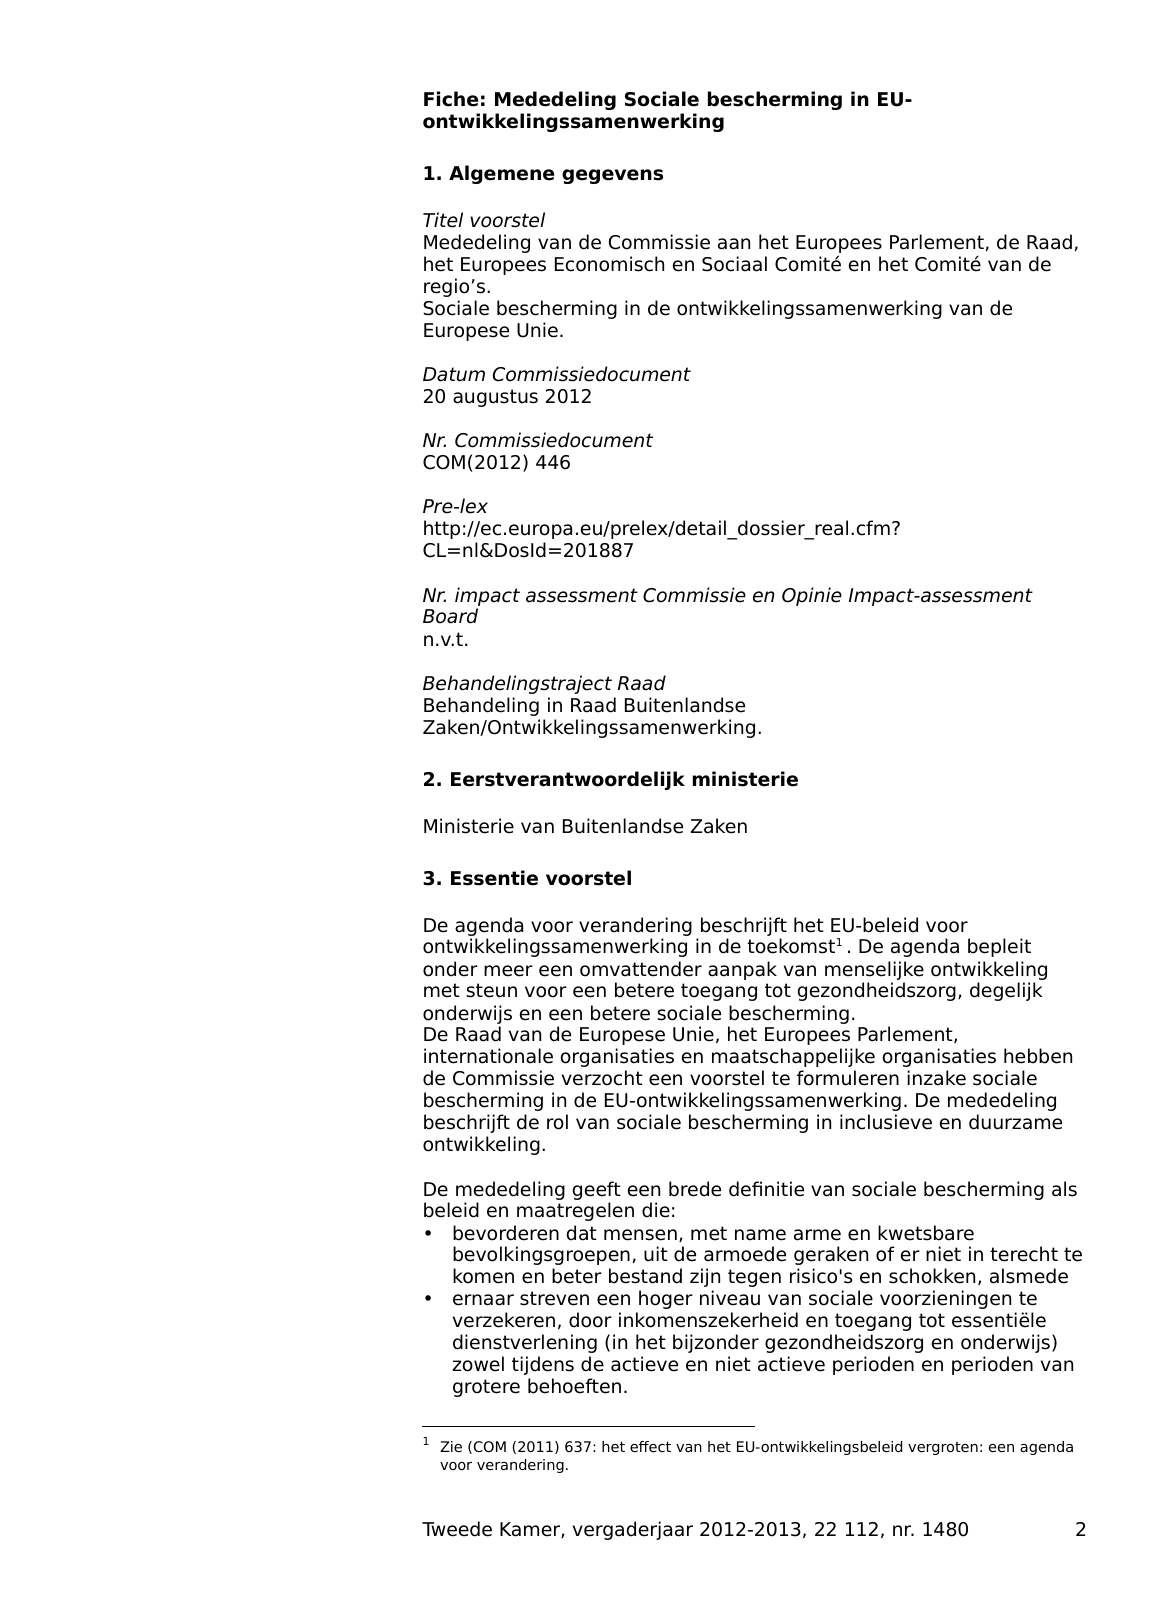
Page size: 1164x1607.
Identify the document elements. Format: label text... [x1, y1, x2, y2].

text Zie (COM (2011) 637: het effect van het EU-ontwikkelingsbeleid vergroten: een agenda voor verandering. [422, 1435, 1087, 1474]
text Behandeling in Raad Buitenlandse Zaken/Ontwikkelingssamenwerking. [422, 694, 1087, 738]
subtitle 2. Eerstverantwoordelijk ministerie [422, 768, 1087, 791]
text Mededeling van de Commissie aan het Europees Parlement, de Raad, het Europees Economisch en Sociaal Comité en het Comité van de regio’s. [422, 232, 1087, 298]
text http://ec.europa.eu/prelex/detail_dossier_real.cfm?CL=nl&DosId=201887 [422, 518, 1087, 562]
text De agenda voor verandering beschrijft het EU-beleid voor ontwikkelingssamenwerking in de toekomst. De agenda bepleit onder meer een omvattender aanpak van menselijke ontwikkeling met steun voor een betere toegang tot gezondheidszorg, degelijk onderwijs en een betere sociale bescherming. [422, 914, 1087, 1024]
text Nr. Commissiedocument [422, 430, 1087, 452]
text Sociale bescherming in de ontwikkelingssamenwerking van de Europese Unie. [422, 298, 1087, 342]
text Ministerie van Buitenlandse Zaken [422, 816, 1087, 837]
text Behandelingstraject Raad [422, 673, 1087, 694]
text De Raad van de Europese Unie, het Europees Parlement, internationale organisaties en maatschappelijke organisaties hebben de Commissie verzocht een voorstel te formuleren inzake sociale bescherming in de EU-ontwikkelingssamenwerking. De mededeling beschrijft de rol van sociale bescherming in inclusieve en duurzame ontwikkeling. [422, 1024, 1087, 1156]
text 20 augustus 2012 [422, 386, 1087, 408]
subtitle 1. Algemene gegevens [422, 163, 1087, 185]
text De mededeling geeft een brede definitie van sociale bescherming als beleid en maatregelen die: [422, 1178, 1087, 1222]
subtitle 3. Essentie voorstel [422, 867, 1087, 889]
text COM(2012) 446 [422, 452, 1087, 474]
text Nr. impact assessment Commissie en Opinie Impact-assessment Board [422, 584, 1087, 628]
subtitle Fiche: Mededeling Sociale bescherming in EU-ontwikkelingssamenwerking [422, 89, 1087, 133]
text Titel voorstel [422, 210, 1087, 232]
text • bevorderen dat mensen, met name arme en kwetsbare bevolkingsgroepen, uit de armoede geraken of er niet in terecht te komen en beter bestand zijn tegen risico's en schokken, alsmede [422, 1222, 1087, 1288]
text Pre-lex [422, 496, 1087, 518]
text Datum Commissiedocument [422, 364, 1087, 386]
text n.v.t. [422, 628, 1087, 650]
text • ernaar streven een hoger niveau van sociale voorzieningen te verzekeren, door inkomenszekerheid en toegang tot essentiële dienstverlening (in het bijzonder gezondheidszorg en onderwijs) zowel tijdens de actieve en niet actieve perioden en perioden van grotere behoeften. [422, 1288, 1087, 1398]
